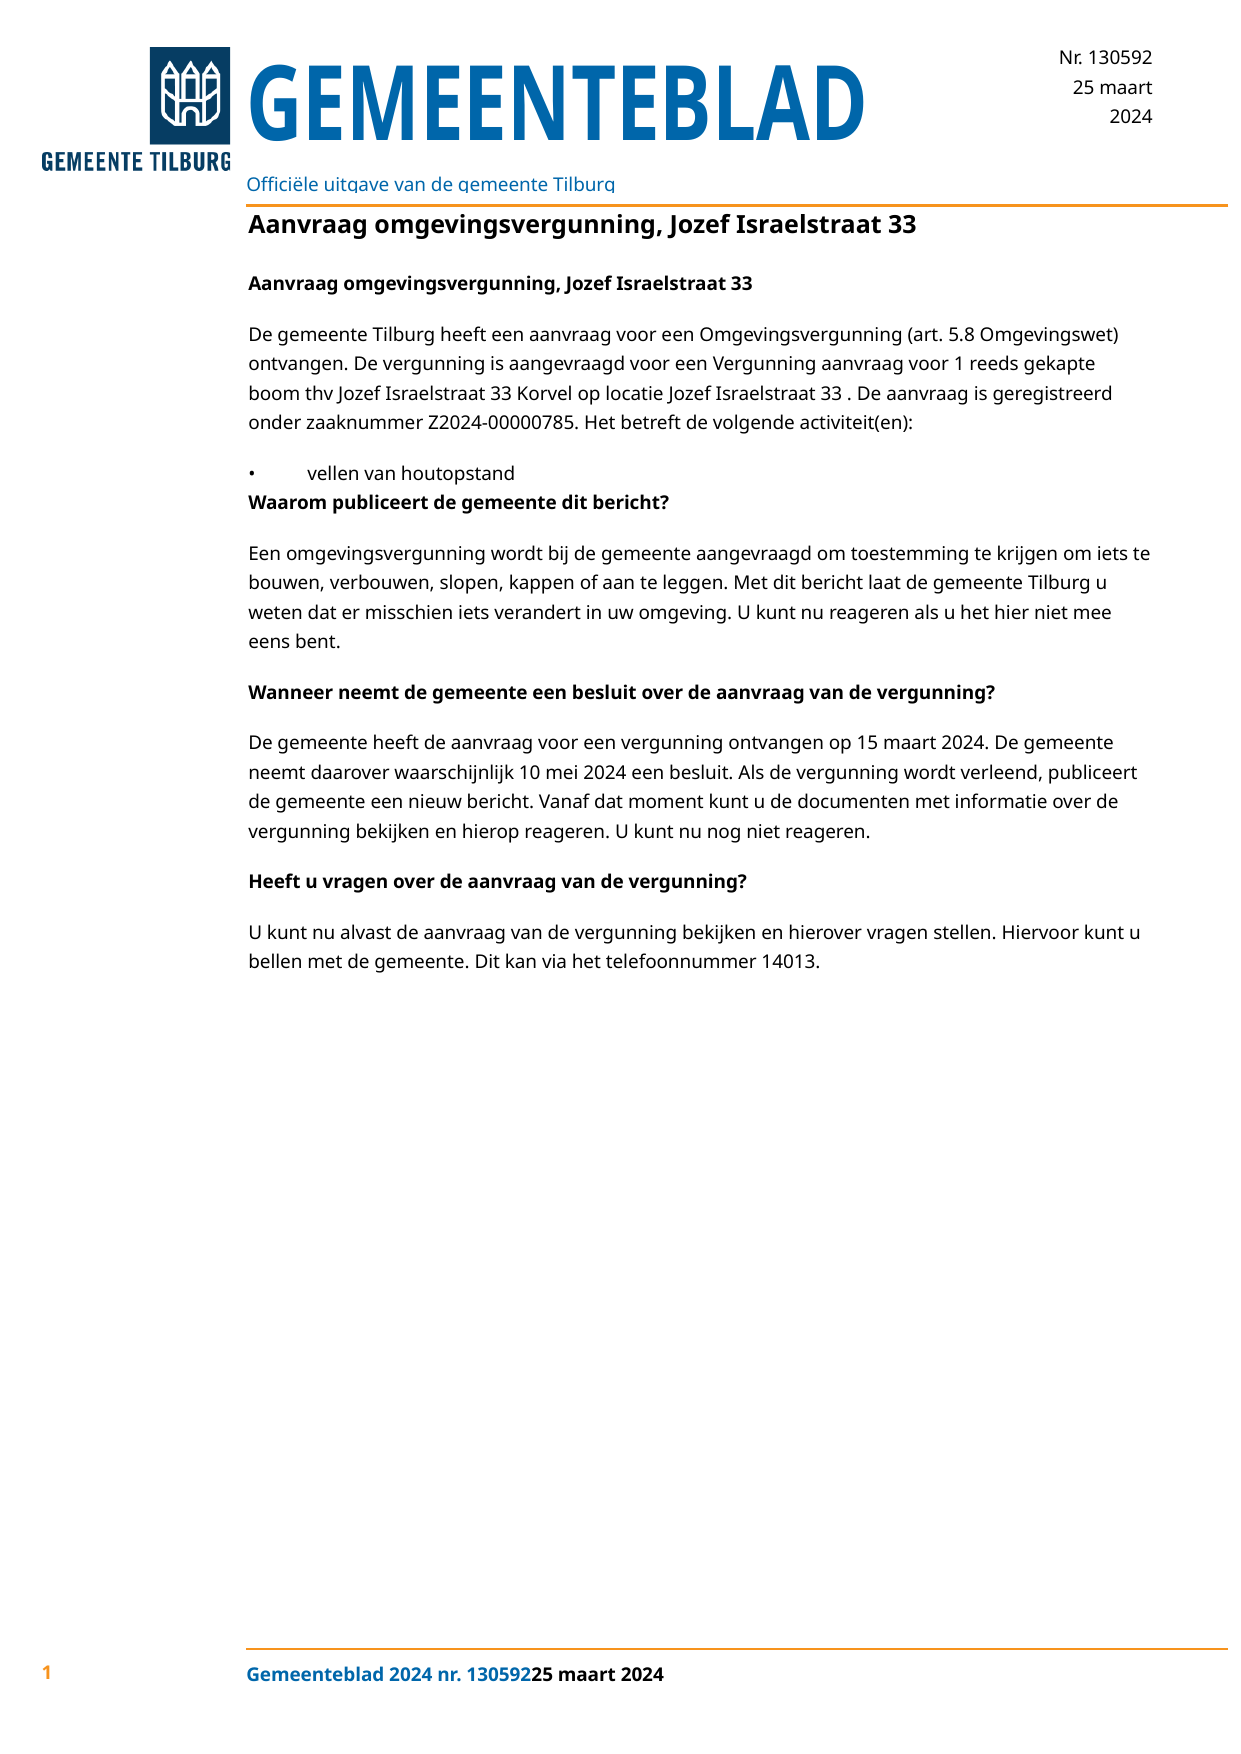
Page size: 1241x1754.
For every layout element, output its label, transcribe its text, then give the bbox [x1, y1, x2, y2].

text Wanneer neemt de gemeente een besluit over de aanvraag van de vergunning? [248, 679, 1152, 705]
text Een omgevingsvergunning wordt bij de gemeente aangevraagd om toestemming te krijgen om iets te bouwen, verbouwen, slopen, kappen of aan te leggen. Met dit bericht laat de gemeente Tilburg u weten dat er misschien iets verandert in uw omgeving. U kunt nu reageren als u het hier niet mee eens bent. [248, 540, 1152, 654]
text Aanvraag omgevingsvergunning, Jozef Israelstraat 33 [248, 270, 1152, 296]
picture [41, 47, 231, 172]
list vellen van houtopstand [248, 460, 1152, 486]
text U kunt nu alvast de aanvraag van de vergunning bekijken en hierover vragen stellen. Hiervoor kunt u bellen met de gemeente. Dit kan via het telefoonnummer 14013. [248, 919, 1152, 974]
text De gemeente heeft de aanvraag voor een vergunning ontvangen op 15 maart 2024. De gemeente neemt daarover waarschijnlijk 10 mei 2024 een besluit. Als de vergunning wordt verleend, publiceert de gemeente een nieuw bericht. Vanaf dat moment kunt u de documenten met informatie over de vergunning bekijken en hierop reageren. U kunt nu nog niet reageren. [248, 729, 1152, 844]
text Waarom publiceert de gemeente dit bericht? [248, 489, 1152, 515]
text Aanvraag omgevingsvergunning, Jozef Israelstraat 33 [248, 207, 1152, 241]
text Heeft u vragen over de aanvraag van de vergunning? [248, 869, 1152, 894]
text De gemeente Tilburg heeft een aanvraag voor een Omgevingsvergunning (art. 5.8 Omgevingswet) ontvangen. De vergunning is aangevraagd voor een Vergunning aanvraag voor 1 reeds gekapte boom thv Jozef Israelstraat 33 Korvel op locatie Jozef Israelstraat 33 . De aanvraag is geregistreerd onder zaaknummer Z2024-00000785. Het betreft de volgende activiteit(en): [248, 321, 1152, 435]
